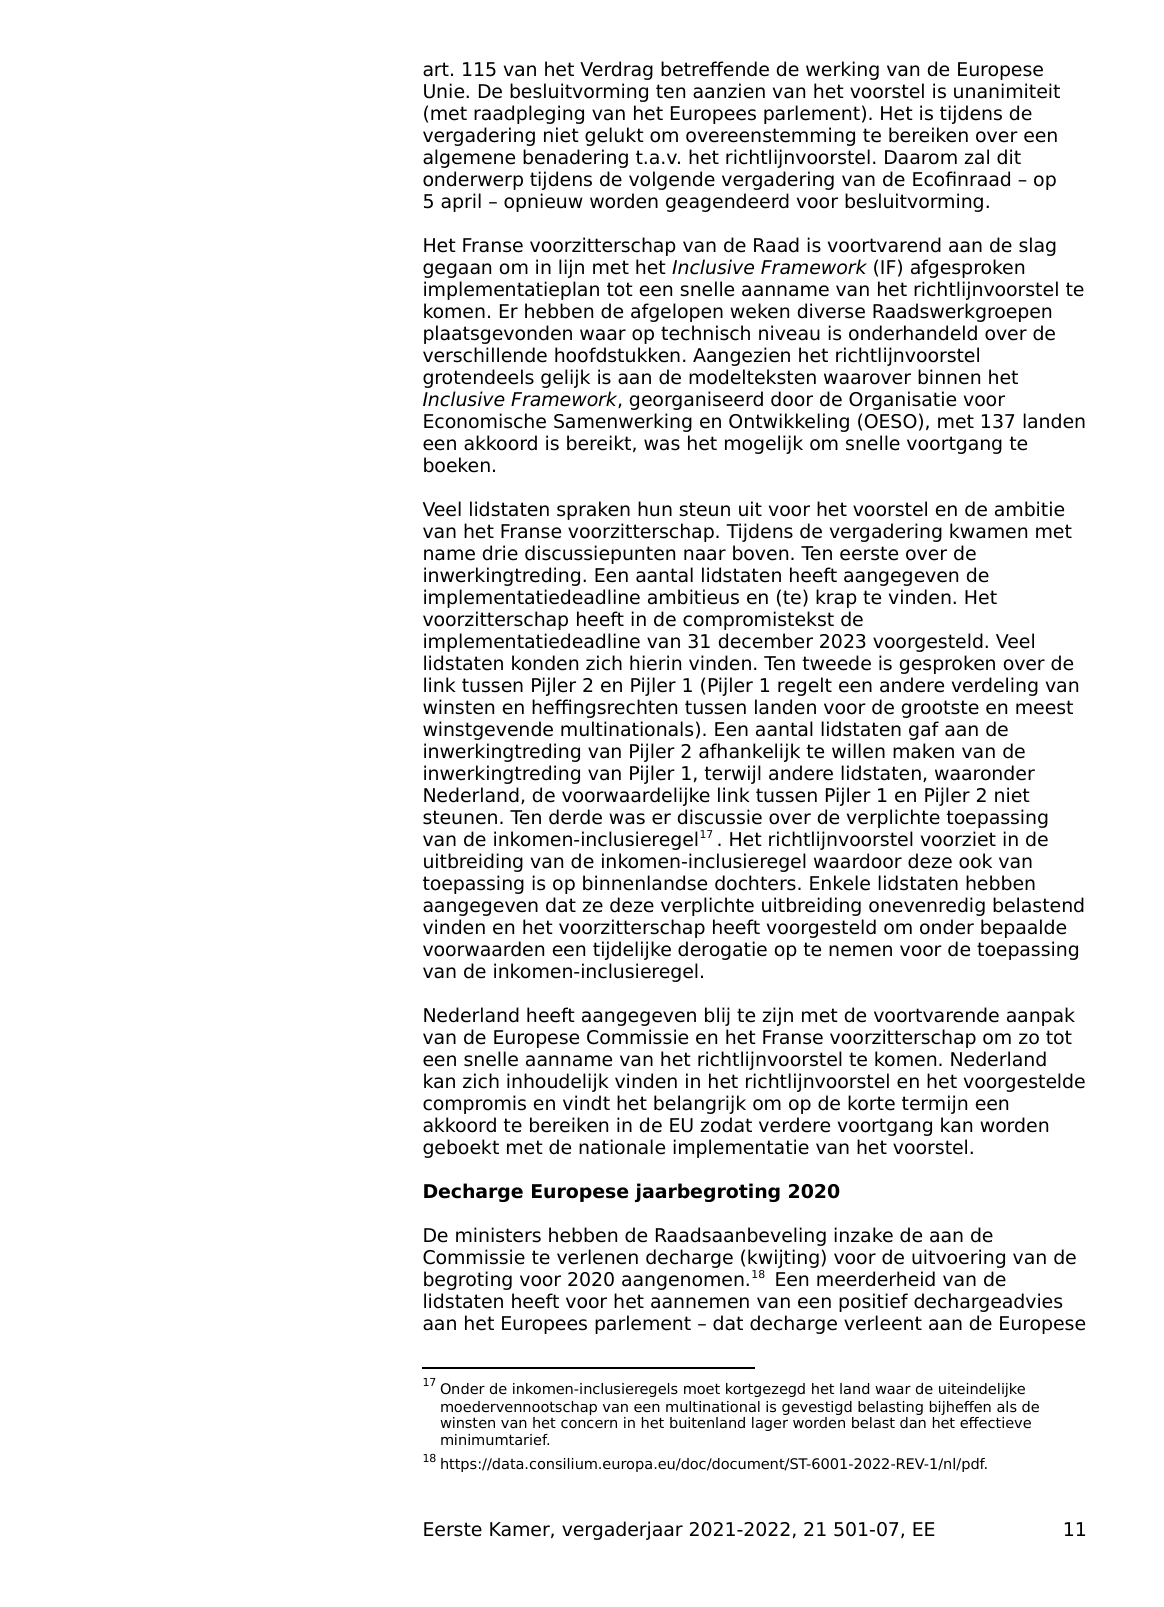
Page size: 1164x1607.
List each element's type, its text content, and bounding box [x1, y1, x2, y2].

text Nederland heeft aangegeven blij te zijn met de voortvarende aanpak van de Europese Commissie en het Franse voorzitterschap om zo tot een snelle aanname van het richtlijnvoorstel te komen. Nederland kan zich inhoudelijk vinden in het richtlijnvoorstel en het voorgestelde compromis en vindt het belangrijk om op de korte termijn een akkoord te bereiken in de EU zodat verdere voortgang kan worden geboekt met de nationale implementatie van het voorstel. [422, 1005, 1087, 1159]
text Onder de inkomen-inclusieregels moet kortgezegd het land waar de uiteindelijke moedervennootschap van een multinational is gevestigd belasting bijheffen als de winsten van het concern in het buitenland lager worden belast dan het effectieve minimumtarief. [422, 1377, 1087, 1449]
text https://data.consilium.europa.eu/doc/document/ST-6001-2022-REV-1/nl/pdf. [422, 1452, 1087, 1474]
text De ministers hebben de Raadsaanbeveling inzake de aan de Commissie te verlenen decharge (kwijting) voor de uitvoering van de begroting voor 2020 aangenomen. Een meerderheid van de lidstaten heeft voor het aannemen van een positief dechargeadvies aan het Europees parlement – dat decharge verleent aan de Europese [422, 1225, 1087, 1335]
text Het Franse voorzitterschap van de Raad is voortvarend aan de slag gegaan om in lijn met het Inclusive Framework (IF) afgesproken implementatieplan tot een snelle aanname van het richtlijnvoorstel te komen. Er hebben de afgelopen weken diverse Raadswerkgroepen plaatsgevonden waar op technisch niveau is onderhandeld over de verschillende hoofdstukken. Aangezien het richtlijnvoorstel grotendeels gelijk is aan de modelteksten waarover binnen het Inclusive Framework, georganiseerd door de Organisatie voor Economische Samenwerking en Ontwikkeling (OESO), met 137 landen een akkoord is bereikt, was het mogelijk om snelle voortgang te boeken. [422, 235, 1087, 477]
text Veel lidstaten spraken hun steun uit voor het voorstel en de ambitie van het Franse voorzitterschap. Tijdens de vergadering kwamen met name drie discussiepunten naar boven. Ten eerste over de inwerkingtreding. Een aantal lidstaten heeft aangegeven de implementatiedeadline ambitieus en (te) krap te vinden. Het voorzitterschap heeft in de compromistekst de implementatiedeadline van 31 december 2023 voorgesteld. Veel lidstaten konden zich hierin vinden. Ten tweede is gesproken over de link tussen Pijler 2 en Pijler 1 (Pijler 1 regelt een andere verdeling van winsten en heffingsrechten tussen landen voor de grootste en meest winstgevende multinationals). Een aantal lidstaten gaf aan de inwerkingtreding van Pijler 2 afhankelijk te willen maken van de inwerkingtreding van Pijler 1, terwijl andere lidstaten, waaronder Nederland, de voorwaardelijke link tussen Pijler 1 en Pijler 2 niet steunen. Ten derde was er discussie over de verplichte toepassing van de inkomen-inclusieregel. Het richtlijnvoorstel voorziet in de uitbreiding van de inkomen-inclusieregel waardoor deze ook van toepassing is op binnenlandse dochters. Enkele lidstaten hebben aangegeven dat ze deze verplichte uitbreiding onevenredig belastend vinden en het voorzitterschap heeft voorgesteld om onder bepaalde voorwaarden een tijdelijke derogatie op te nemen voor de toepassing van de inkomen-inclusieregel. [422, 499, 1087, 983]
subtitle Decharge Europese jaarbegroting 2020 [422, 1181, 1087, 1203]
text art. 115 van het Verdrag betreffende de werking van de Europese Unie. De besluitvorming ten aanzien van het voorstel is unanimiteit (met raadpleging van het Europees parlement). Het is tijdens de vergadering niet gelukt om overeenstemming te bereiken over een algemene benadering t.a.v. het richtlijnvoorstel. Daarom zal dit onderwerp tijdens de volgende vergadering van de Ecofinraad – op 5 april – opnieuw worden geagendeerd voor besluitvorming. [422, 59, 1087, 213]
